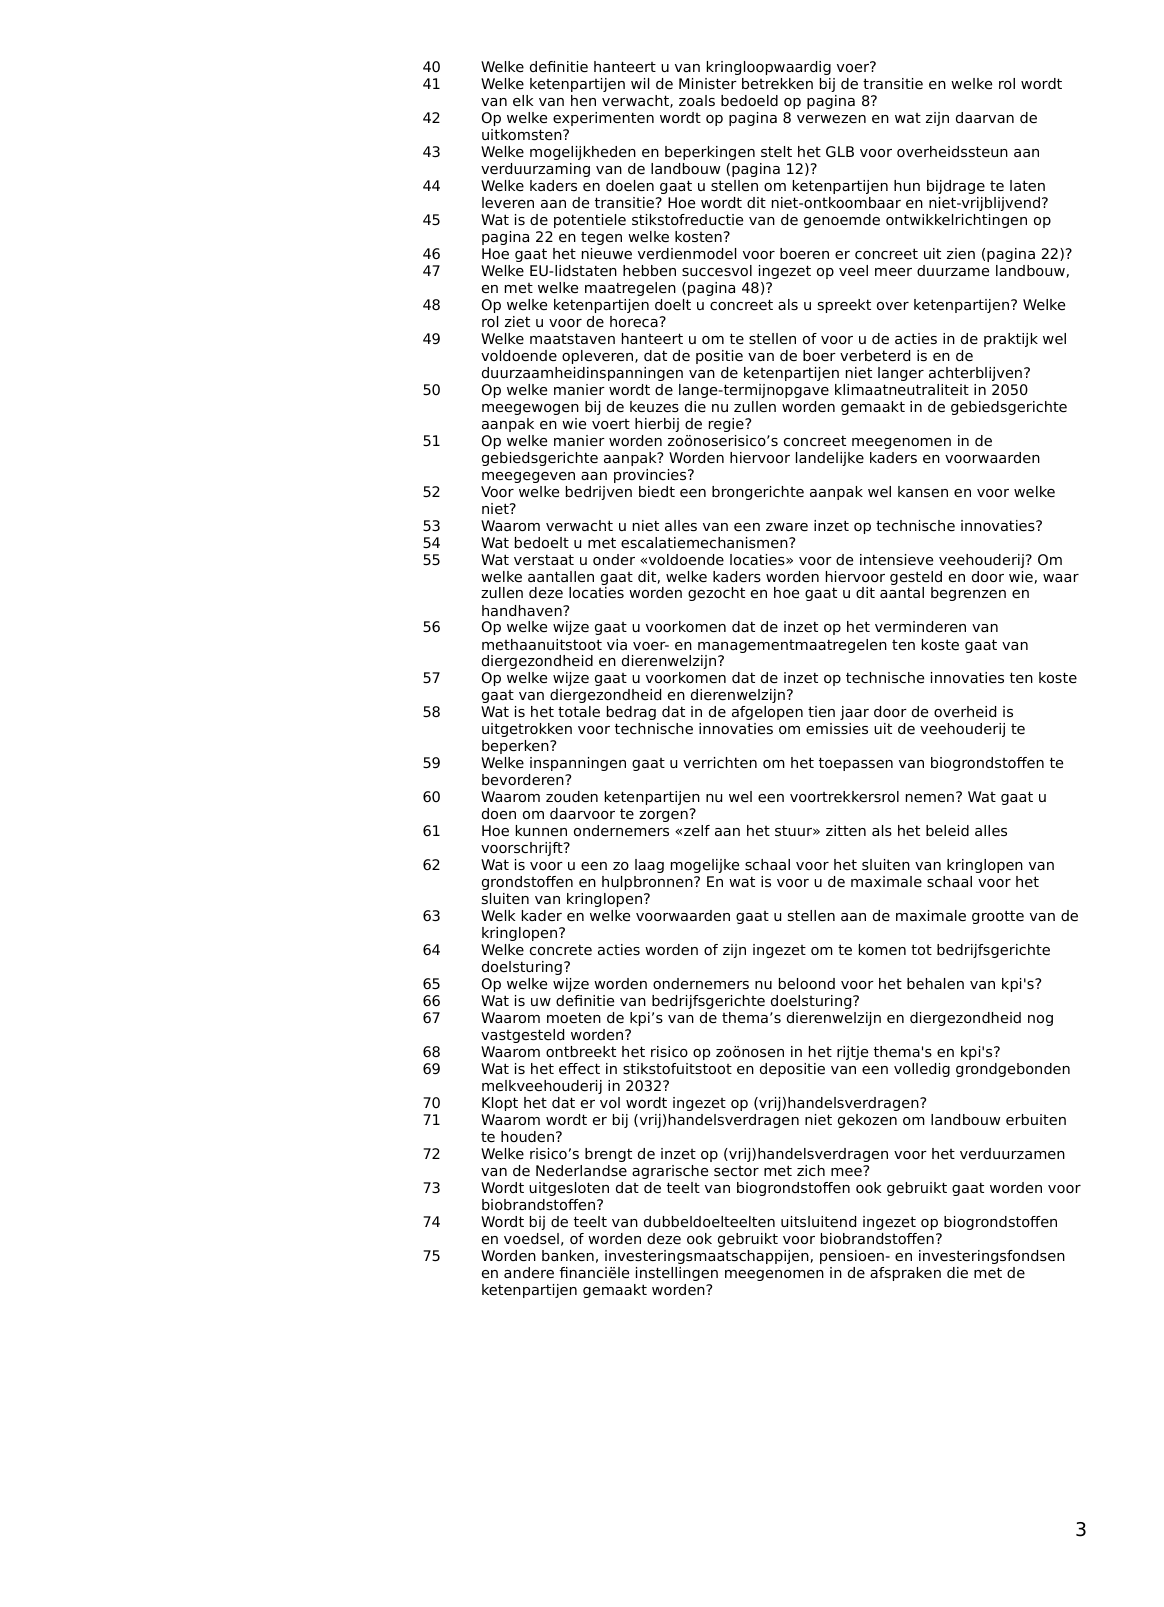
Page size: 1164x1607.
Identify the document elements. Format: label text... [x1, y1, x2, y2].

table_cell 69 [422, 1061, 475, 1095]
table_cell Welke risico’s brengt de inzet op (vrij)handelsverdragen voor het verduurzamen van de Nederlandse agrarische sector met zich mee? [475, 1146, 1087, 1180]
table_cell Wordt uitgesloten dat de teelt van biogrondstoffen ook gebruikt gaat worden voor biobrandstoffen? [475, 1180, 1087, 1214]
table_cell Waarom zouden ketenpartijen nu wel een voortrekkersrol nemen? Wat gaat u doen om daarvoor te zorgen? [475, 789, 1087, 823]
table_cell 72 [422, 1146, 475, 1180]
table_cell Welke maatstaven hanteert u om te stellen of voor u de acties in de praktijk wel voldoende opleveren, dat de positie van de boer verbeterd is en de duurzaamheidinspanningen van de ketenpartijen niet langer achterblijven? [475, 331, 1087, 382]
table_cell 59 [422, 755, 475, 789]
table_cell Worden banken, investeringsmaatschappijen, pensioen- en investeringsfondsen en andere financiële instellingen meegenomen in de afspraken die met de ketenpartijen gemaakt worden? [475, 1248, 1087, 1298]
table_cell Waarom verwacht u niet alles van een zware inzet op technische innovaties? [475, 518, 1087, 534]
table_cell Op welke experimenten wordt op pagina 8 verwezen en wat zijn daarvan de uitkomsten? [475, 110, 1087, 144]
table_cell Welke inspanningen gaat u verrichten om het toepassen van biogrondstoffen te bevorderen? [475, 755, 1087, 789]
table_cell Waarom moeten de kpi’s van de thema’s dierenwelzijn en diergezondheid nog vastgesteld worden? [475, 1010, 1087, 1044]
table_cell Welk kader en welke voorwaarden gaat u stellen aan de maximale grootte van de kringlopen? [475, 908, 1087, 942]
table_cell Op welke ketenpartijen doelt u concreet als u spreekt over ketenpartijen? Welke rol ziet u voor de horeca? [475, 297, 1087, 331]
table_cell 58 [422, 704, 475, 755]
table_cell 53 [422, 518, 475, 534]
table_cell Waarom ontbreekt het risico op zoönosen in het rijtje thema's en kpi's? [475, 1044, 1087, 1061]
table_cell 47 [422, 263, 475, 297]
table_cell Voor welke bedrijven biedt een brongerichte aanpak wel kansen en voor welke niet? [475, 484, 1087, 517]
table_cell Wat verstaat u onder «voldoende locaties» voor de intensieve veehouderij? Om welke aantallen gaat dit, welke kaders worden hiervoor gesteld en door wie, waar zullen deze locaties worden gezocht en hoe gaat u dit aantal begrenzen en handhaven? [475, 551, 1087, 619]
table_cell 52 [422, 484, 475, 517]
table_cell 55 [422, 551, 475, 619]
table_cell Welke concrete acties worden of zijn ingezet om te komen tot bedrijfsgerichte doelsturing? [475, 942, 1087, 976]
table_cell 45 [422, 212, 475, 246]
table_cell Wat is het totale bedrag dat in de afgelopen tien jaar door de overheid is uitgetrokken voor technische innovaties om emissies uit de veehouderij te beperken? [475, 704, 1087, 755]
table_cell 67 [422, 1010, 475, 1044]
table_cell 62 [422, 857, 475, 908]
table_cell 44 [422, 178, 475, 212]
table_cell 68 [422, 1044, 475, 1061]
table_cell Op welke manier worden zoönoserisico’s concreet meegenomen in de gebiedsgerichte aanpak? Worden hiervoor landelijke kaders en voorwaarden meegegeven aan provincies? [475, 433, 1087, 483]
table_cell Welke ketenpartijen wil de Minister betrekken bij de transitie en welke rol wordt van elk van hen verwacht, zoals bedoeld op pagina 8? [475, 76, 1087, 110]
table_cell 63 [422, 908, 475, 942]
table_cell Hoe gaat het nieuwe verdienmodel voor boeren er concreet uit zien (pagina 22)? [475, 246, 1087, 263]
table_cell 56 [422, 619, 475, 670]
table_cell Hoe kunnen ondernemers «zelf aan het stuur» zitten als het beleid alles voorschrijft? [475, 823, 1087, 857]
table_cell 61 [422, 823, 475, 857]
table_cell 49 [422, 331, 475, 382]
table_cell 66 [422, 993, 475, 1010]
table_cell 51 [422, 433, 475, 483]
table_cell 57 [422, 670, 475, 704]
table_cell Wat bedoelt u met escalatiemechanismen? [475, 535, 1087, 551]
table_cell Op welke wijze gaat u voorkomen dat de inzet op technische innovaties ten koste gaat van diergezondheid en dierenwelzijn? [475, 670, 1087, 704]
table_cell 46 [422, 246, 475, 263]
table_cell Wordt bij de teelt van dubbeldoelteelten uitsluitend ingezet op biogrondstoffen en voedsel, of worden deze ook gebruikt voor biobrandstoffen? [475, 1214, 1087, 1248]
table_cell Welke EU-lidstaten hebben succesvol ingezet op veel meer duurzame landbouw, en met welke maatregelen (pagina 48)? [475, 263, 1087, 297]
table_cell Wat is uw definitie van bedrijfsgerichte doelsturing? [475, 993, 1087, 1010]
table_cell 64 [422, 942, 475, 976]
table_cell 71 [422, 1112, 475, 1146]
table_cell 54 [422, 535, 475, 551]
table_cell 70 [422, 1095, 475, 1112]
table_cell Op welke manier wordt de lange-termijnopgave klimaatneutraliteit in 2050 meegewogen bij de keuzes die nu zullen worden gemaakt in de gebiedsgerichte aanpak en wie voert hierbij de regie? [475, 382, 1087, 433]
table_cell 43 [422, 144, 475, 178]
table_cell Welke kaders en doelen gaat u stellen om ketenpartijen hun bijdrage te laten leveren aan de transitie? Hoe wordt dit niet-ontkoombaar en niet-vrijblijvend? [475, 178, 1087, 212]
table_cell Waarom wordt er bij (vrij)handelsverdragen niet gekozen om landbouw erbuiten te houden? [475, 1112, 1087, 1146]
table_cell 73 [422, 1180, 475, 1214]
table_cell 75 [422, 1248, 475, 1298]
table_cell 48 [422, 297, 475, 331]
table_cell 74 [422, 1214, 475, 1248]
table_cell Op welke wijze worden ondernemers nu beloond voor het behalen van kpi's? [475, 976, 1087, 993]
table_cell Wat is de potentiele stikstofreductie van de genoemde ontwikkelrichtingen op pagina 22 en tegen welke kosten? [475, 212, 1087, 246]
table_cell 50 [422, 382, 475, 433]
table_cell 42 [422, 110, 475, 144]
table_cell 65 [422, 976, 475, 993]
table_cell Wat is het effect in stikstofuitstoot en depositie van een volledig grondgebonden melkveehouderij in 2032? [475, 1061, 1087, 1095]
table_cell Klopt het dat er vol wordt ingezet op (vrij)handelsverdragen? [475, 1095, 1087, 1112]
table_cell Op welke wijze gaat u voorkomen dat de inzet op het verminderen van methaanuitstoot via voer- en managementmaatregelen ten koste gaat van diergezondheid en dierenwelzijn? [475, 619, 1087, 670]
table_cell 40 [422, 59, 475, 76]
table_cell Welke definitie hanteert u van kringloopwaardig voer? [475, 59, 1087, 76]
table_cell Welke mogelijkheden en beperkingen stelt het GLB voor overheidssteun aan verduurzaming van de landbouw (pagina 12)? [475, 144, 1087, 178]
table_cell 60 [422, 789, 475, 823]
table_cell Wat is voor u een zo laag mogelijke schaal voor het sluiten van kringlopen van grondstoffen en hulpbronnen? En wat is voor u de maximale schaal voor het sluiten van kringlopen? [475, 857, 1087, 908]
table_cell 41 [422, 76, 475, 110]
